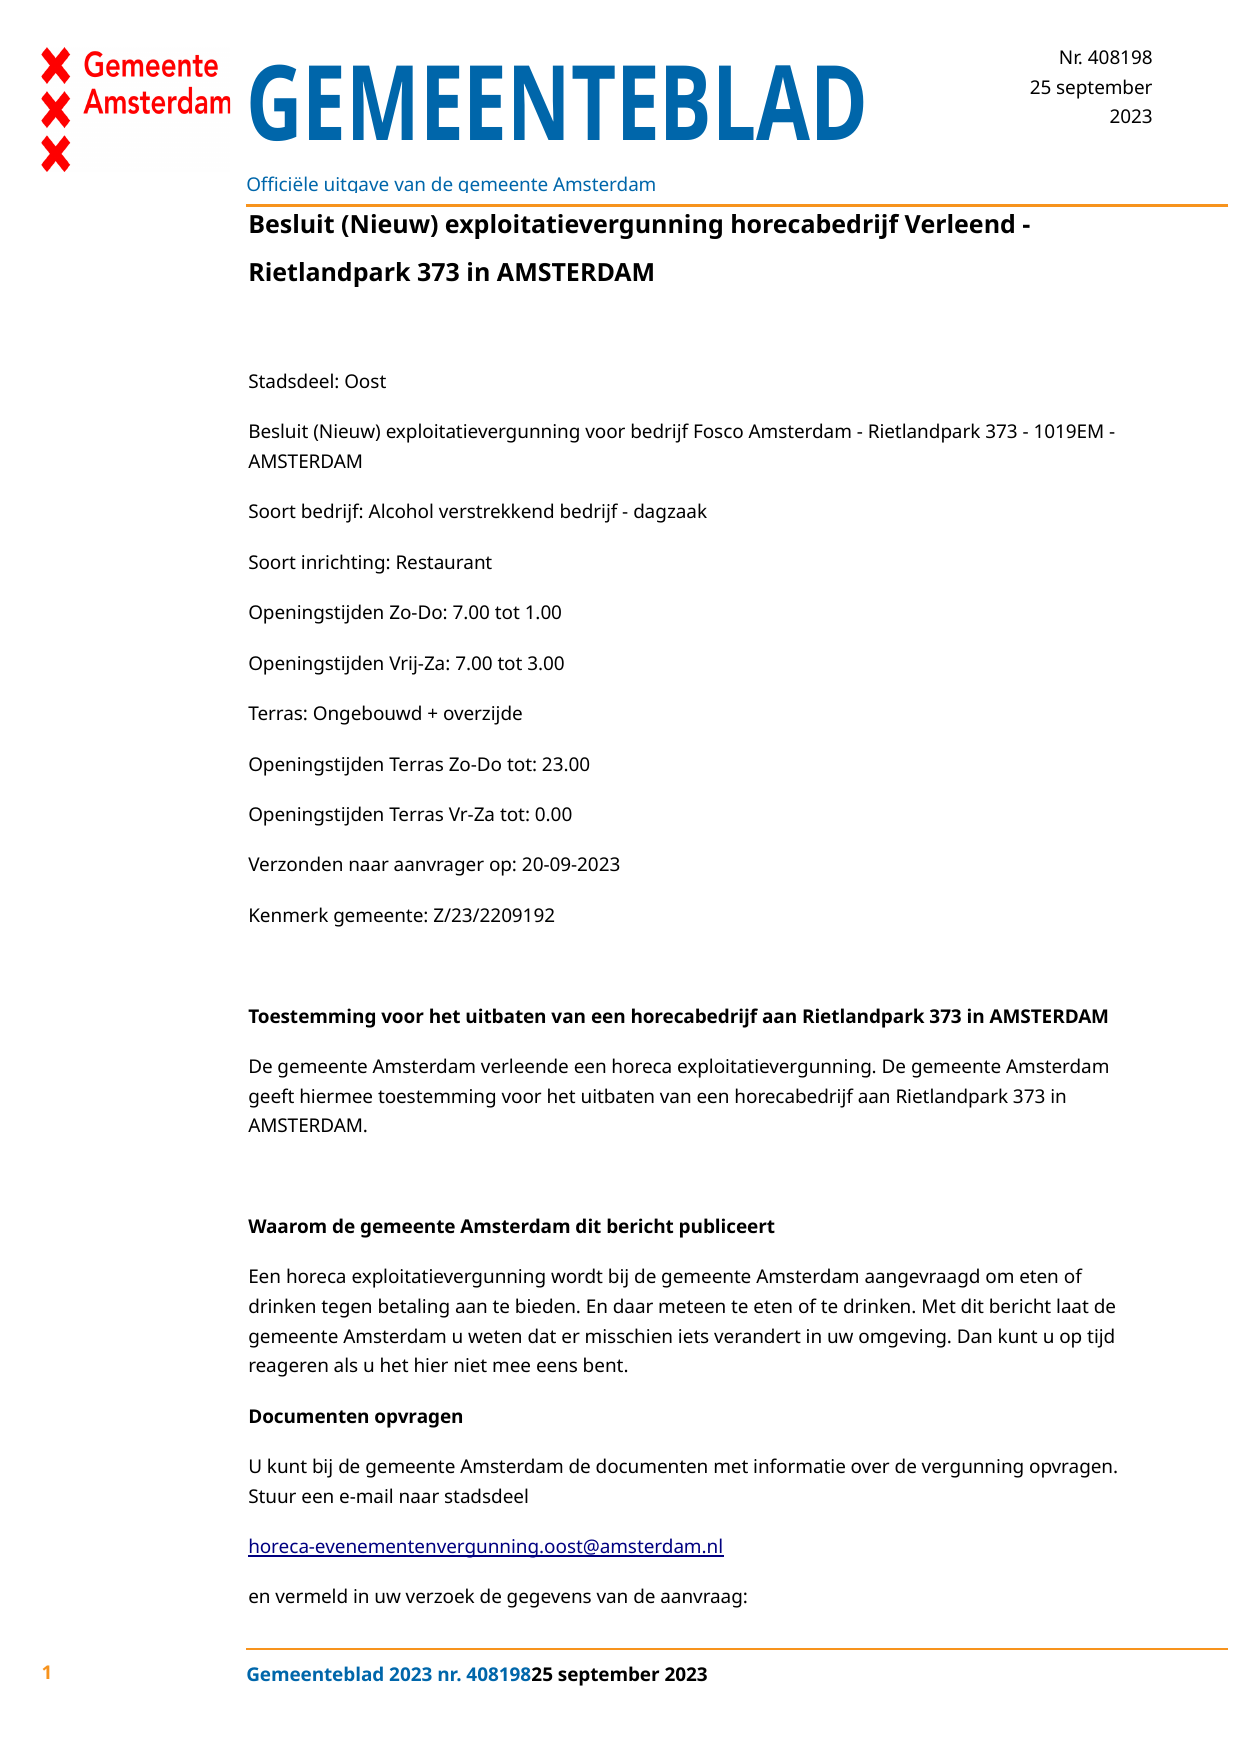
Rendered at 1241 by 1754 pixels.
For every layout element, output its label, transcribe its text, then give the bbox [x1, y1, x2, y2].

text Openingstijden Vrij-Za: 7.00 tot 3.00 [248, 650, 1152, 676]
text Openingstijden Terras Zo-Do tot: 23.00 [248, 751, 1152, 777]
text horeca-evenementenvergunning.oost@amsterdam.nl [248, 1533, 1152, 1559]
picture [41, 47, 231, 172]
text en vermeld in uw verzoek de gegevens van de aanvraag: [248, 1584, 1152, 1609]
text Toestemming voor het uitbaten van een horecabedrijf aan Rietlandpark 373 in AMSTERDAM [248, 1003, 1152, 1029]
text Stadsdeel: Oost [248, 368, 1152, 394]
text Openingstijden Terras Vr-Za tot: 0.00 [248, 801, 1152, 827]
text De gemeente Amsterdam verleende een horeca exploitatievergunning. De gemeente Amsterdam geeft hiermee toestemming voor het uitbaten van een horecabedrijf aan Rietlandpark 373 in AMSTERDAM. [248, 1053, 1152, 1138]
text Besluit (Nieuw) exploitatievergunning voor bedrijf Fosco Amsterdam - Rietlandpark 373 - 1019EM - AMSTERDAM [248, 419, 1152, 474]
text Documenten opvragen [248, 1403, 1152, 1429]
text Soort inrichting: Restaurant [248, 549, 1152, 575]
text Soort bedrijf: Alcohol verstrekkend bedrijf - dagzaak [248, 499, 1152, 524]
text Terras: Ongebouwd + overzijde [248, 700, 1152, 726]
text Openingstijden Zo-Do: 7.00 tot 1.00 [248, 599, 1152, 625]
text U kunt bij de gemeente Amsterdam de documenten met informatie over de vergunning opvragen. Stuur een e-mail naar stadsdeel [248, 1453, 1152, 1509]
text Verzonden naar aanvrager op: 20-09-2023 [248, 852, 1152, 877]
text Kenmerk gemeente: Z/23/2209192 [248, 902, 1152, 928]
text Waarom de gemeente Amsterdam dit bericht publiceert [248, 1213, 1152, 1239]
text Besluit (Nieuw) exploitatievergunning horecabedrijf Verleend - Rietlandpark 373 in AMSTERDAM [248, 207, 1152, 288]
text Een horeca exploitatievergunning wordt bij de gemeente Amsterdam aangevraagd om eten of drinken tegen betaling aan te bieden. En daar meteen te eten of te drinken. Met dit bericht laat de gemeente Amsterdam u weten dat er misschien iets verandert in uw omgeving. Dan kunt u op tijd reageren als u het hier niet mee eens bent. [248, 1264, 1152, 1378]
